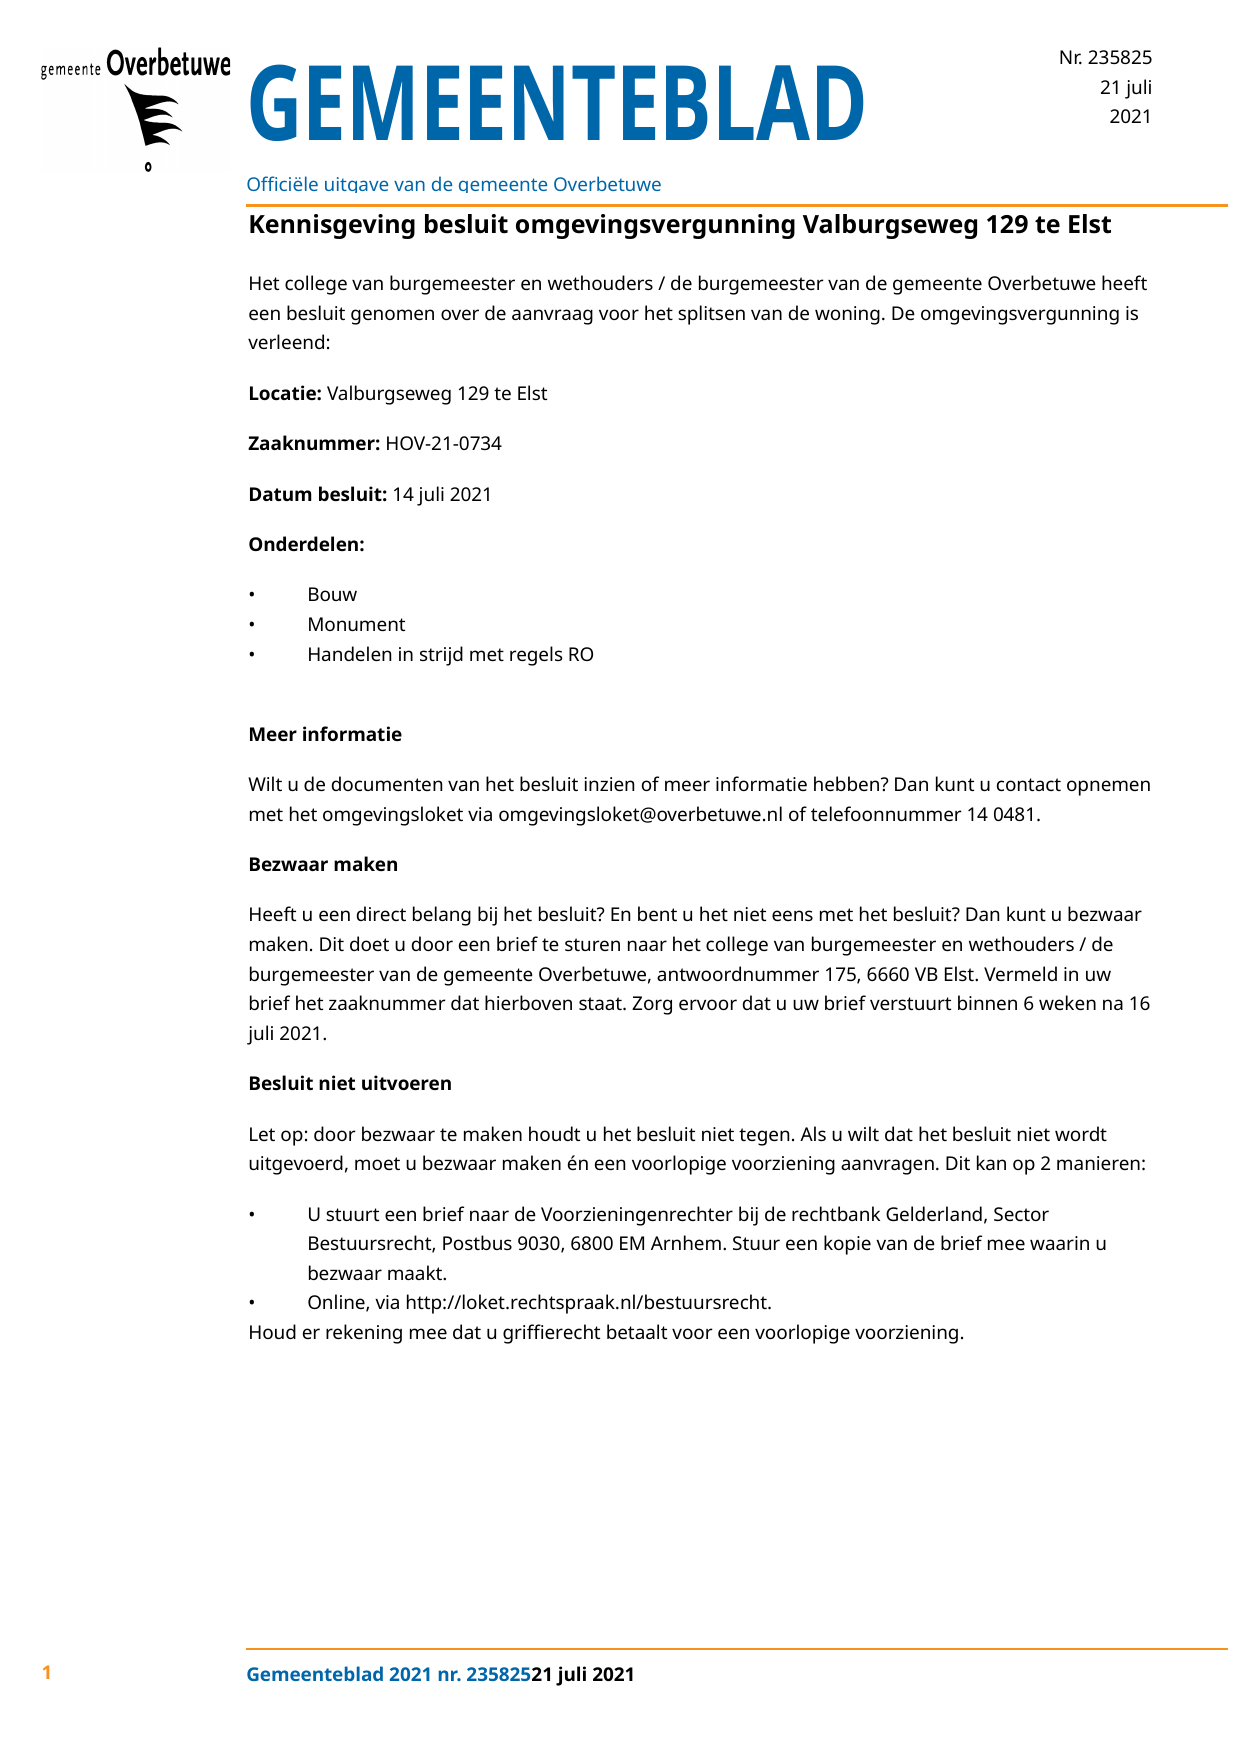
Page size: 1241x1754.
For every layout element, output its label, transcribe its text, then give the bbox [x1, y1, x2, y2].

text Bezwaar maken [248, 851, 1152, 877]
list Handelen in strijd met regels RO [248, 641, 1152, 666]
text Besluit niet uitvoeren [248, 1070, 1152, 1096]
list U stuurt een brief naar de Voorzieningenrechter bij de rechtbank Gelderland, Sector Bestuursrecht, Postbus 9030, 6800 EM Arnhem. Stuur een kopie van de brief mee waarin u bezwaar maakt. [248, 1201, 1152, 1286]
text Heeft u een direct belang bij het besluit? En bent u het niet eens met het besluit? Dan kunt u bezwaar maken. Dit doet u door een brief te sturen naar het college van burgemeester en wethouders / de burgemeester van de gemeente Overbetuwe, antwoordnummer 175, 6660 VB Elst. Vermeld in uw brief het zaaknummer dat hierboven staat. Zorg ervoor dat u uw brief verstuurt binnen 6 weken na 16 juli 2021. [248, 902, 1152, 1046]
list Bouw [248, 582, 1152, 607]
text Houd er rekening mee dat u griffierecht betaalt voor een voorlopige voorziening. [248, 1319, 1152, 1345]
text Het college van burgemeester en wethouders / de burgemeester van de gemeente Overbetuwe heeft een besluit genomen over de aanvraag voor het splitsen van de woning. De omgevingsvergunning is verleend: [248, 270, 1152, 355]
text Zaaknummer: HOV-21-0734 [248, 430, 1152, 456]
text Onderdelen: [248, 531, 1152, 557]
list Monument [248, 611, 1152, 637]
text Meer informatie [248, 721, 1152, 746]
list Online, via http://loket.rechtspraak.nl/bestuursrecht. [248, 1289, 1152, 1315]
text Kennisgeving besluit omgevingsvergunning Valburgseweg 129 te Elst [248, 207, 1152, 241]
picture [41, 47, 231, 172]
text Wilt u de documenten van het besluit inzien of meer informatie hebben? Dan kunt u contact opnemen met het omgevingsloket via omgevingsloket@overbetuwe.nl of telefoonnummer 14 0481. [248, 771, 1152, 826]
text Locatie: Valburgseweg 129 te Elst [248, 380, 1152, 406]
text Datum besluit: 14 juli 2021 [248, 481, 1152, 506]
text Let op: door bezwaar te maken houdt u het besluit niet tegen. Als u wilt dat het besluit niet wordt uitgevoerd, moet u bezwaar maken én een voorlopige voorziening aanvragen. Dit kan op 2 manieren: [248, 1121, 1152, 1176]
